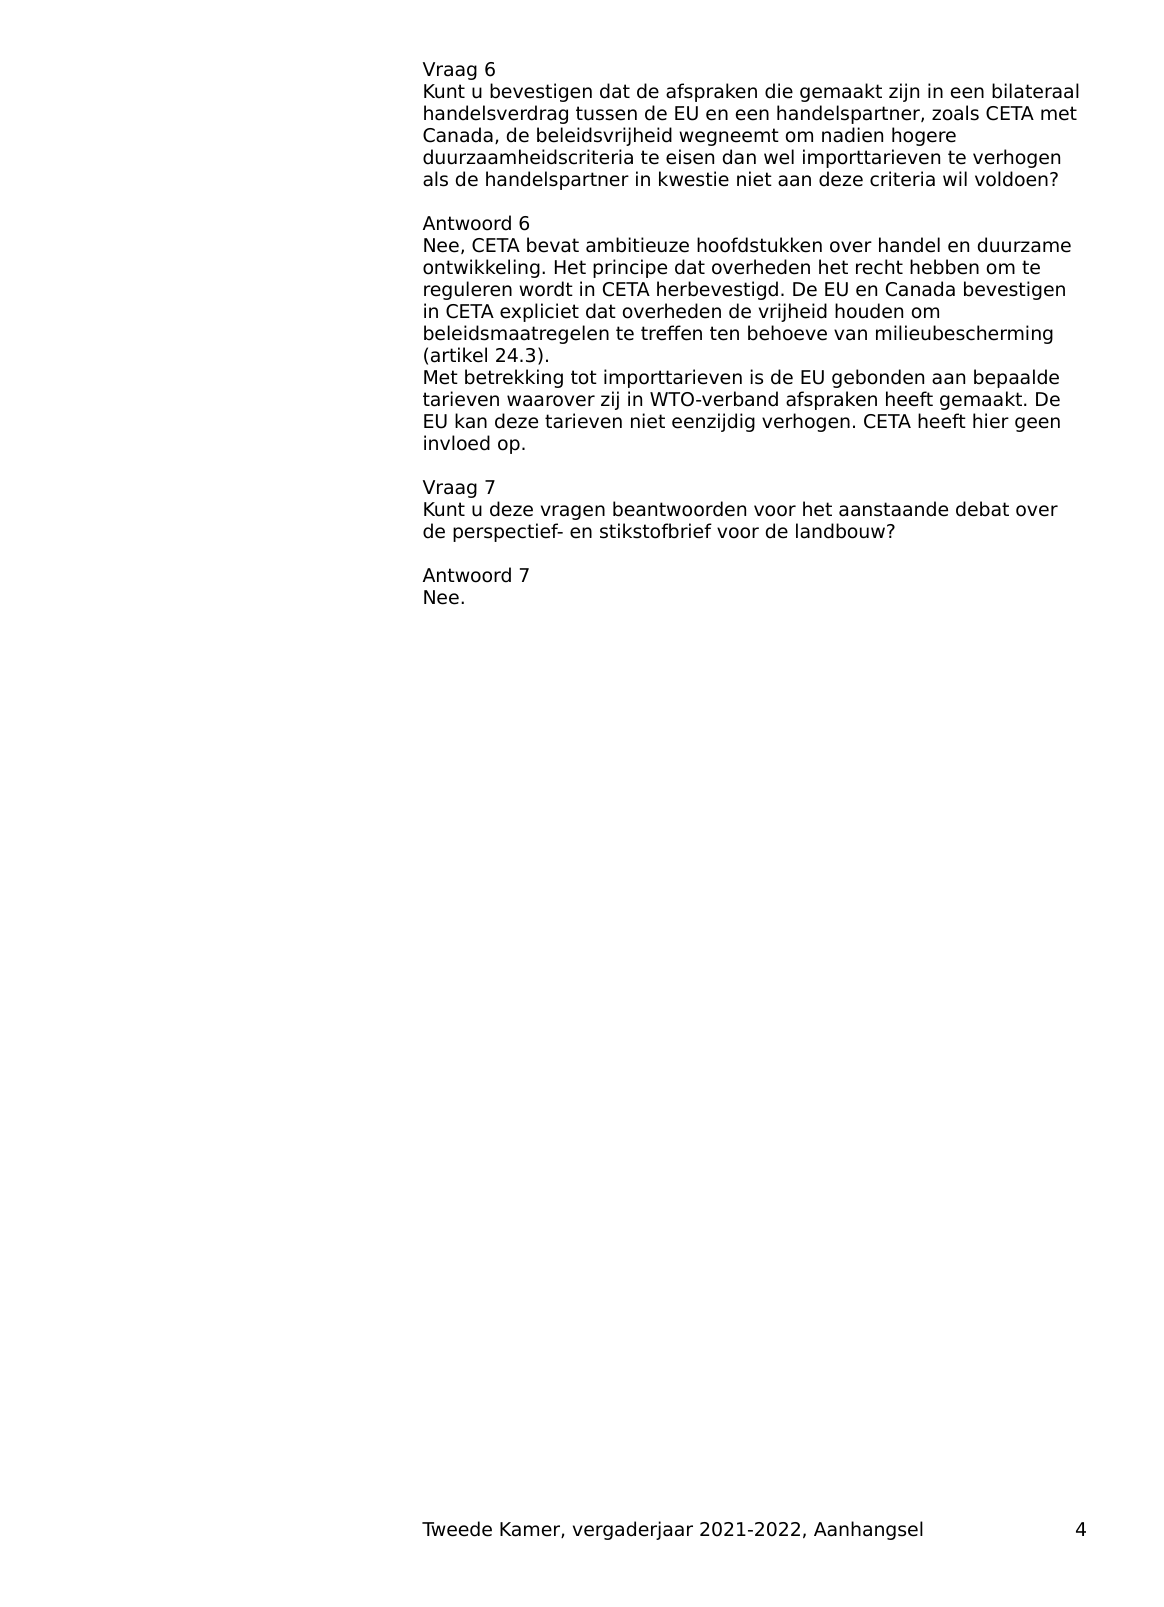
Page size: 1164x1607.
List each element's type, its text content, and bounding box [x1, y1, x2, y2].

text Vraag 7 [422, 477, 1087, 499]
text Met betrekking tot importtarieven is de EU gebonden aan bepaalde tarieven waarover zij in WTO-verband afspraken heeft gemaakt. De EU kan deze tarieven niet eenzijdig verhogen. CETA heeft hier geen invloed op. [422, 367, 1087, 455]
text Nee. [422, 587, 1087, 609]
text Kunt u bevestigen dat de afspraken die gemaakt zijn in een bilateraal handelsverdrag tussen de EU en een handelspartner, zoals CETA met Canada, de beleidsvrijheid wegneemt om nadien hogere duurzaamheidscriteria te eisen dan wel importtarieven te verhogen als de handelspartner in kwestie niet aan deze criteria wil voldoen? [422, 81, 1087, 191]
text Kunt u deze vragen beantwoorden voor het aanstaande debat over de perspectief- en stikstofbrief voor de landbouw? [422, 499, 1087, 543]
text Antwoord 7 [422, 565, 1087, 587]
text Vraag 6 [422, 59, 1087, 81]
text Nee, CETA bevat ambitieuze hoofdstukken over handel en duurzame ontwikkeling. Het principe dat overheden het recht hebben om te reguleren wordt in CETA herbevestigd. De EU en Canada bevestigen in CETA expliciet dat overheden de vrijheid houden om beleidsmaatregelen te treffen ten behoeve van milieubescherming (artikel 24.3). [422, 235, 1087, 367]
text Antwoord 6 [422, 213, 1087, 235]
